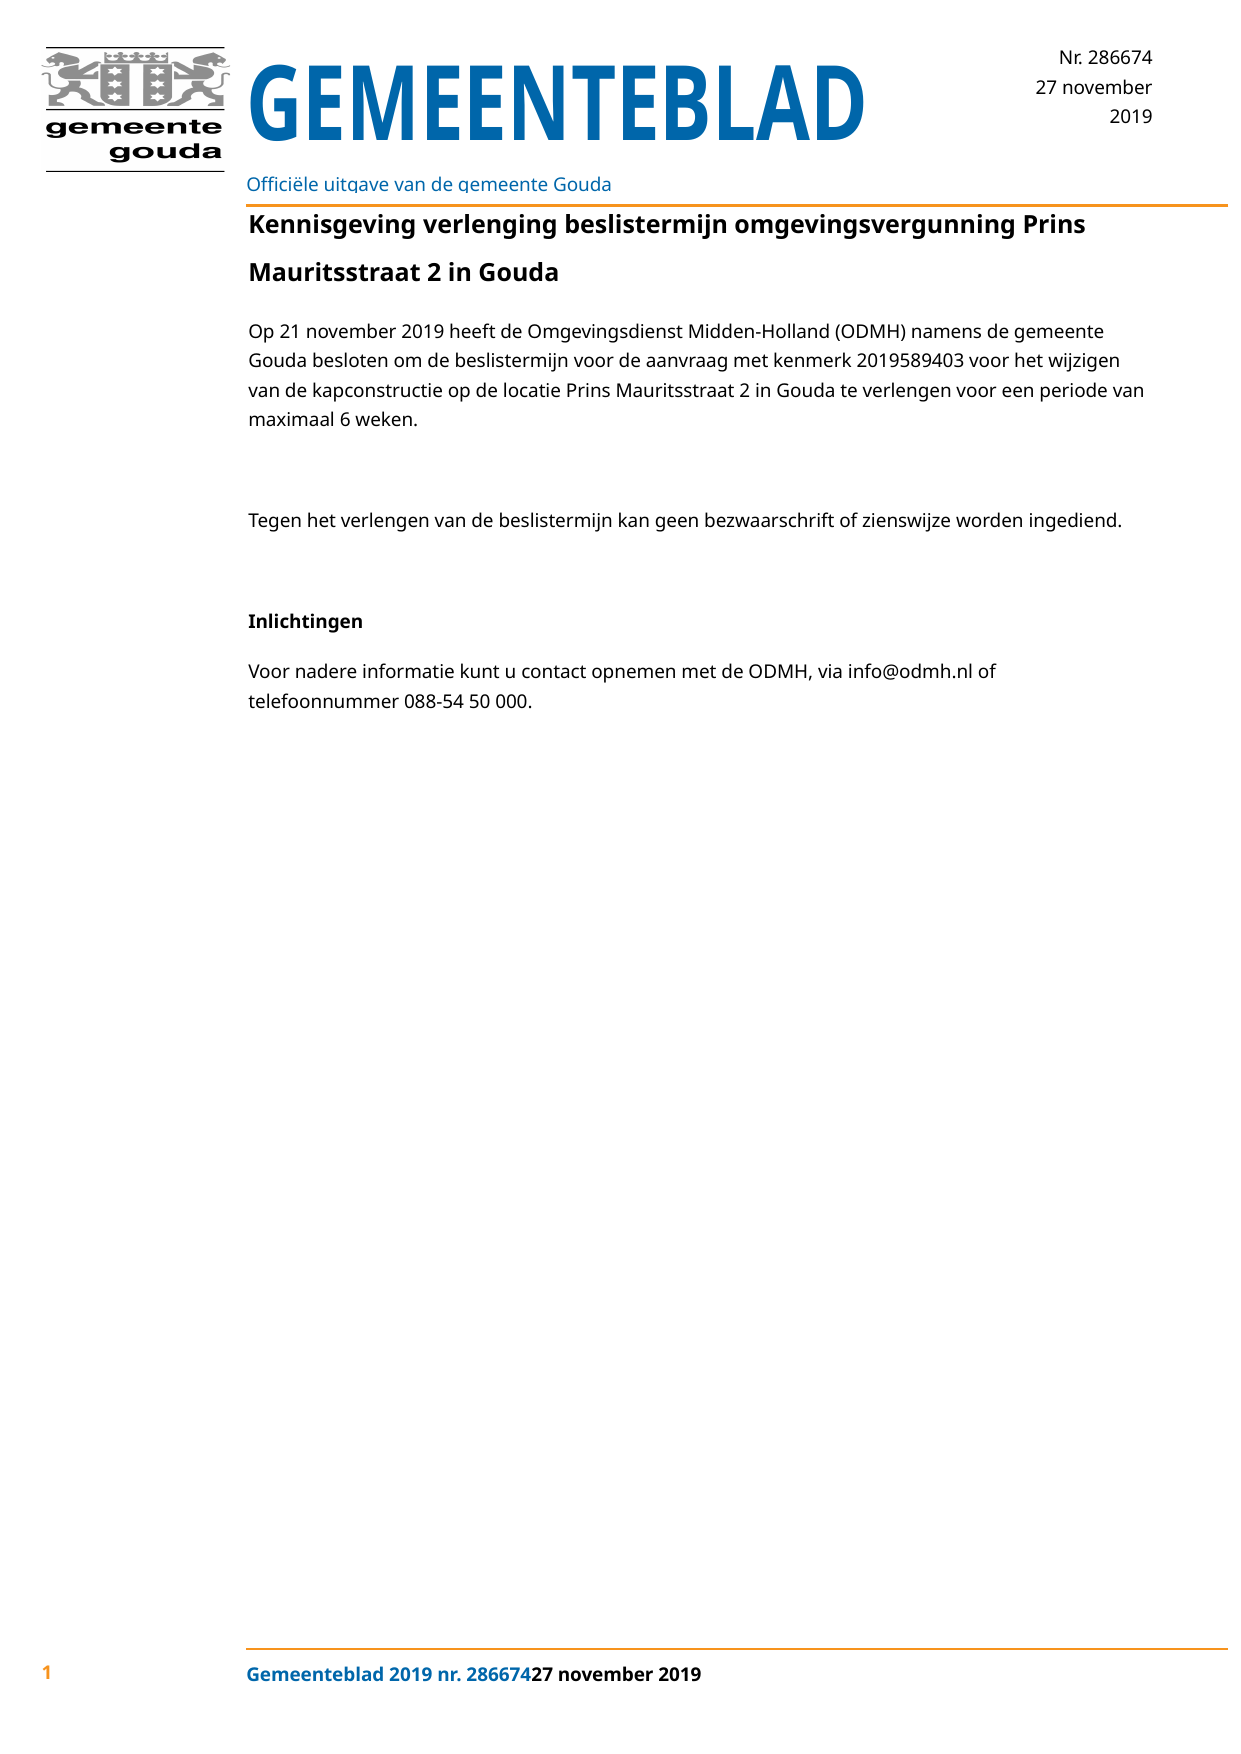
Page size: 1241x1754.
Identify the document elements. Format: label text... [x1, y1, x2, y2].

text Inlichtingen [248, 608, 1152, 634]
text Kennisgeving verlenging beslistermijn omgevingsvergunning Prins Mauritsstraat 2 in Gouda [248, 207, 1152, 288]
text Voor nadere informatie kunt u contact opnemen met de ODMH, via info@odmh.nl of telefoonnummer 088-54 50 000. [248, 659, 1152, 714]
text Tegen het verlengen van de beslistermijn kan geen bezwaarschrift of zienswijze worden ingediend. [248, 507, 1152, 533]
picture [41, 47, 231, 172]
text Op 21 november 2019 heeft de Omgevingsdienst Midden-Holland (ODMH) namens de gemeente Gouda besloten om de beslistermijn voor de aanvraag met kenmerk 2019589403 voor het wijzigen van de kapconstructie op de locatie Prins Mauritsstraat 2 in Gouda te verlengen voor een periode van maximaal 6 weken. [248, 318, 1152, 432]
